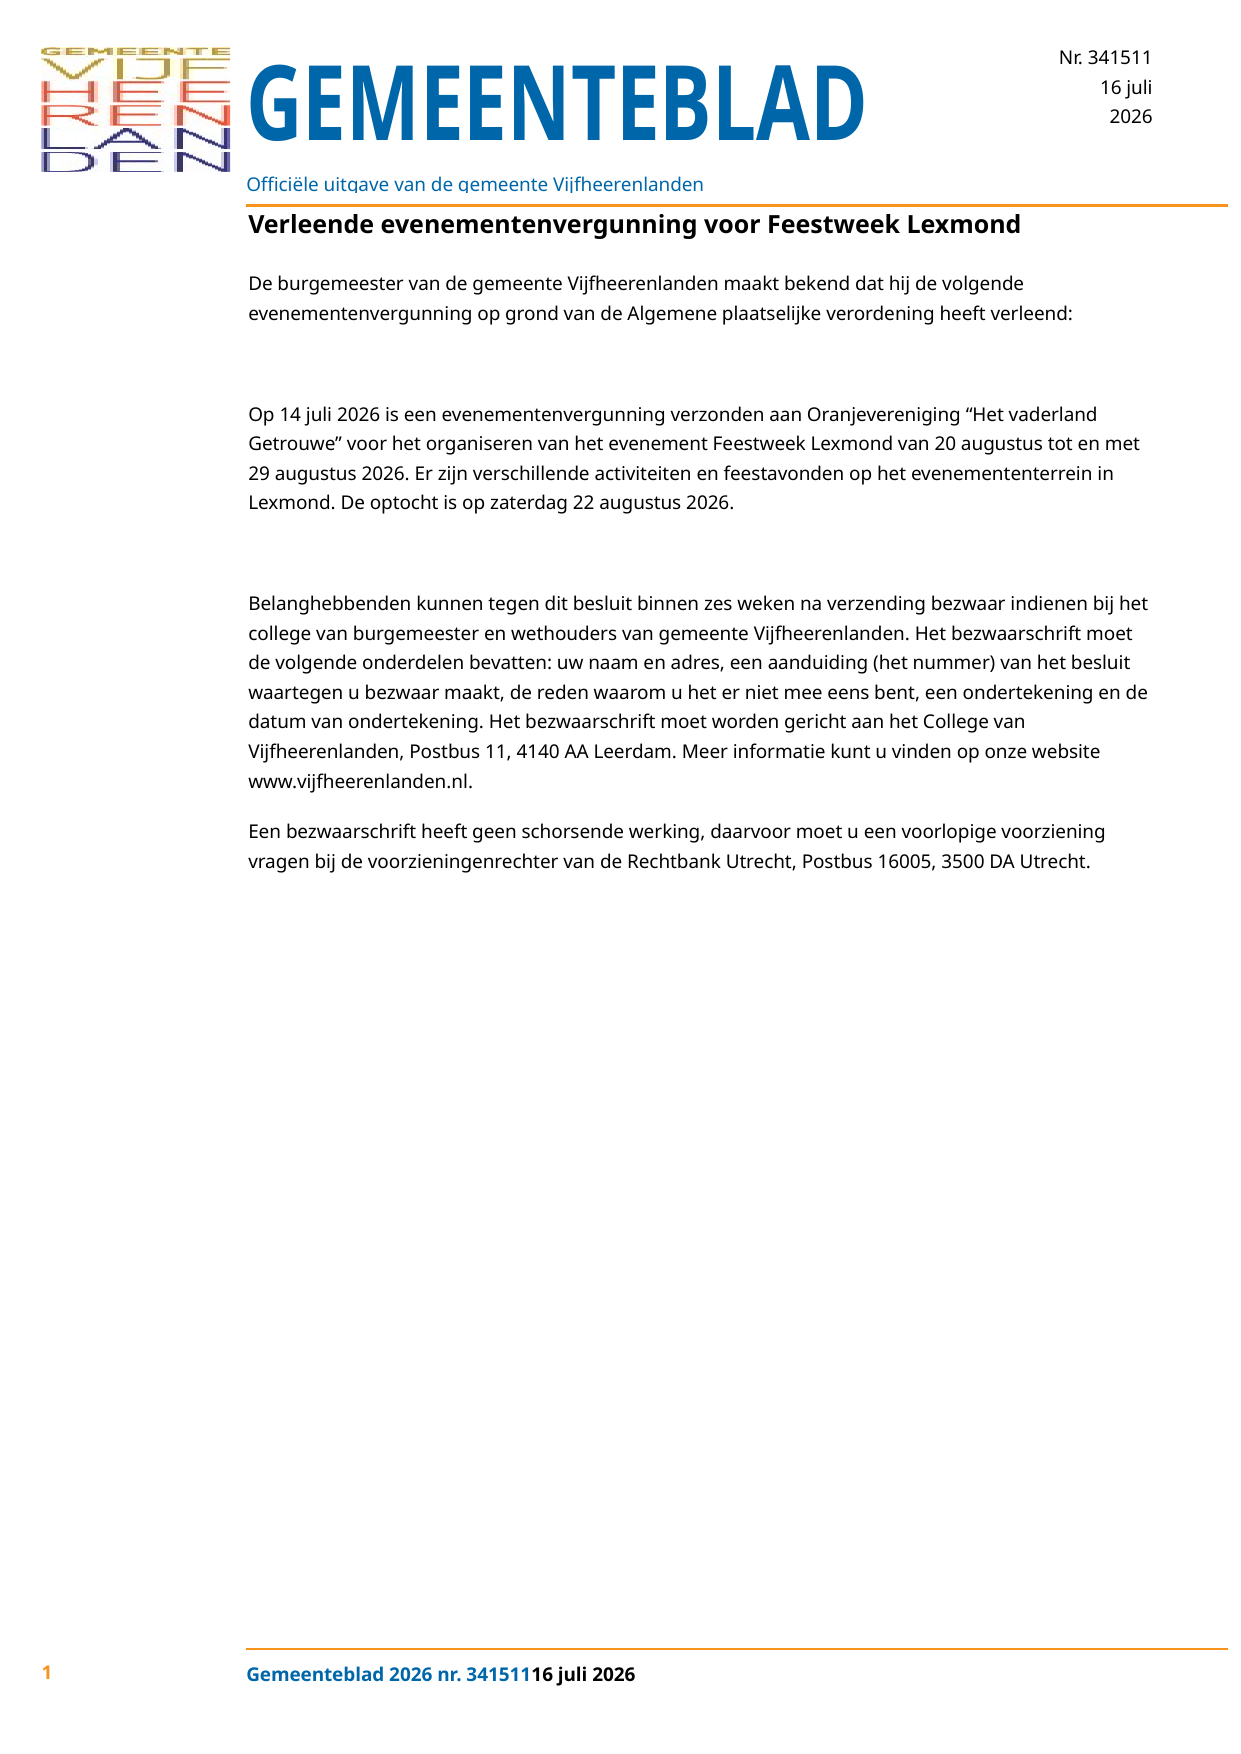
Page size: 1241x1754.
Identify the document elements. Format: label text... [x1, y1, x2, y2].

picture [41, 47, 231, 172]
text Verleende evenementenvergunning voor Feestweek Lexmond [248, 207, 1152, 241]
text De burgemeester van de gemeente Vijfheerenlanden maakt bekend dat hij de volgende evenementenvergunning op grond van de Algemene plaatselijke verordening heeft verleend: [248, 270, 1152, 326]
text Belanghebbenden kunnen tegen dit besluit binnen zes weken na verzending bezwaar indienen bij het college van burgemeester en wethouders van gemeente Vijfheerenlanden. Het bezwaarschrift moet de volgende onderdelen bevatten: uw naam en adres, een aanduiding (het nummer) van het besluit waartegen u bezwaar maakt, de reden waarom u het er niet mee eens bent, een ondertekening en de datum van ondertekening. Het bezwaarschrift moet worden gericht aan het College van Vijfheerenlanden, Postbus 11, 4140 AA Leerdam. Meer informatie kunt u vinden op onze website www.vijfheerenlanden.nl. [248, 590, 1152, 793]
text Op 14 juli 2026 is een evenementenvergunning verzonden aan Oranjevereniging “Het vaderland Getrouwe” voor het organiseren van het evenement Feestweek Lexmond van 20 augustus tot en met 29 augustus 2026. Er zijn verschillende activiteiten en feestavonden op het evenemententerrein in Lexmond. De optocht is op zaterdag 22 augustus 2026. [248, 401, 1152, 515]
text Een bezwaarschrift heeft geen schorsende werking, daarvoor moet u een voorlopige voorziening vragen bij de voorzieningenrechter van de Rechtbank Utrecht, Postbus 16005, 3500 DA Utrecht. [248, 818, 1152, 873]
